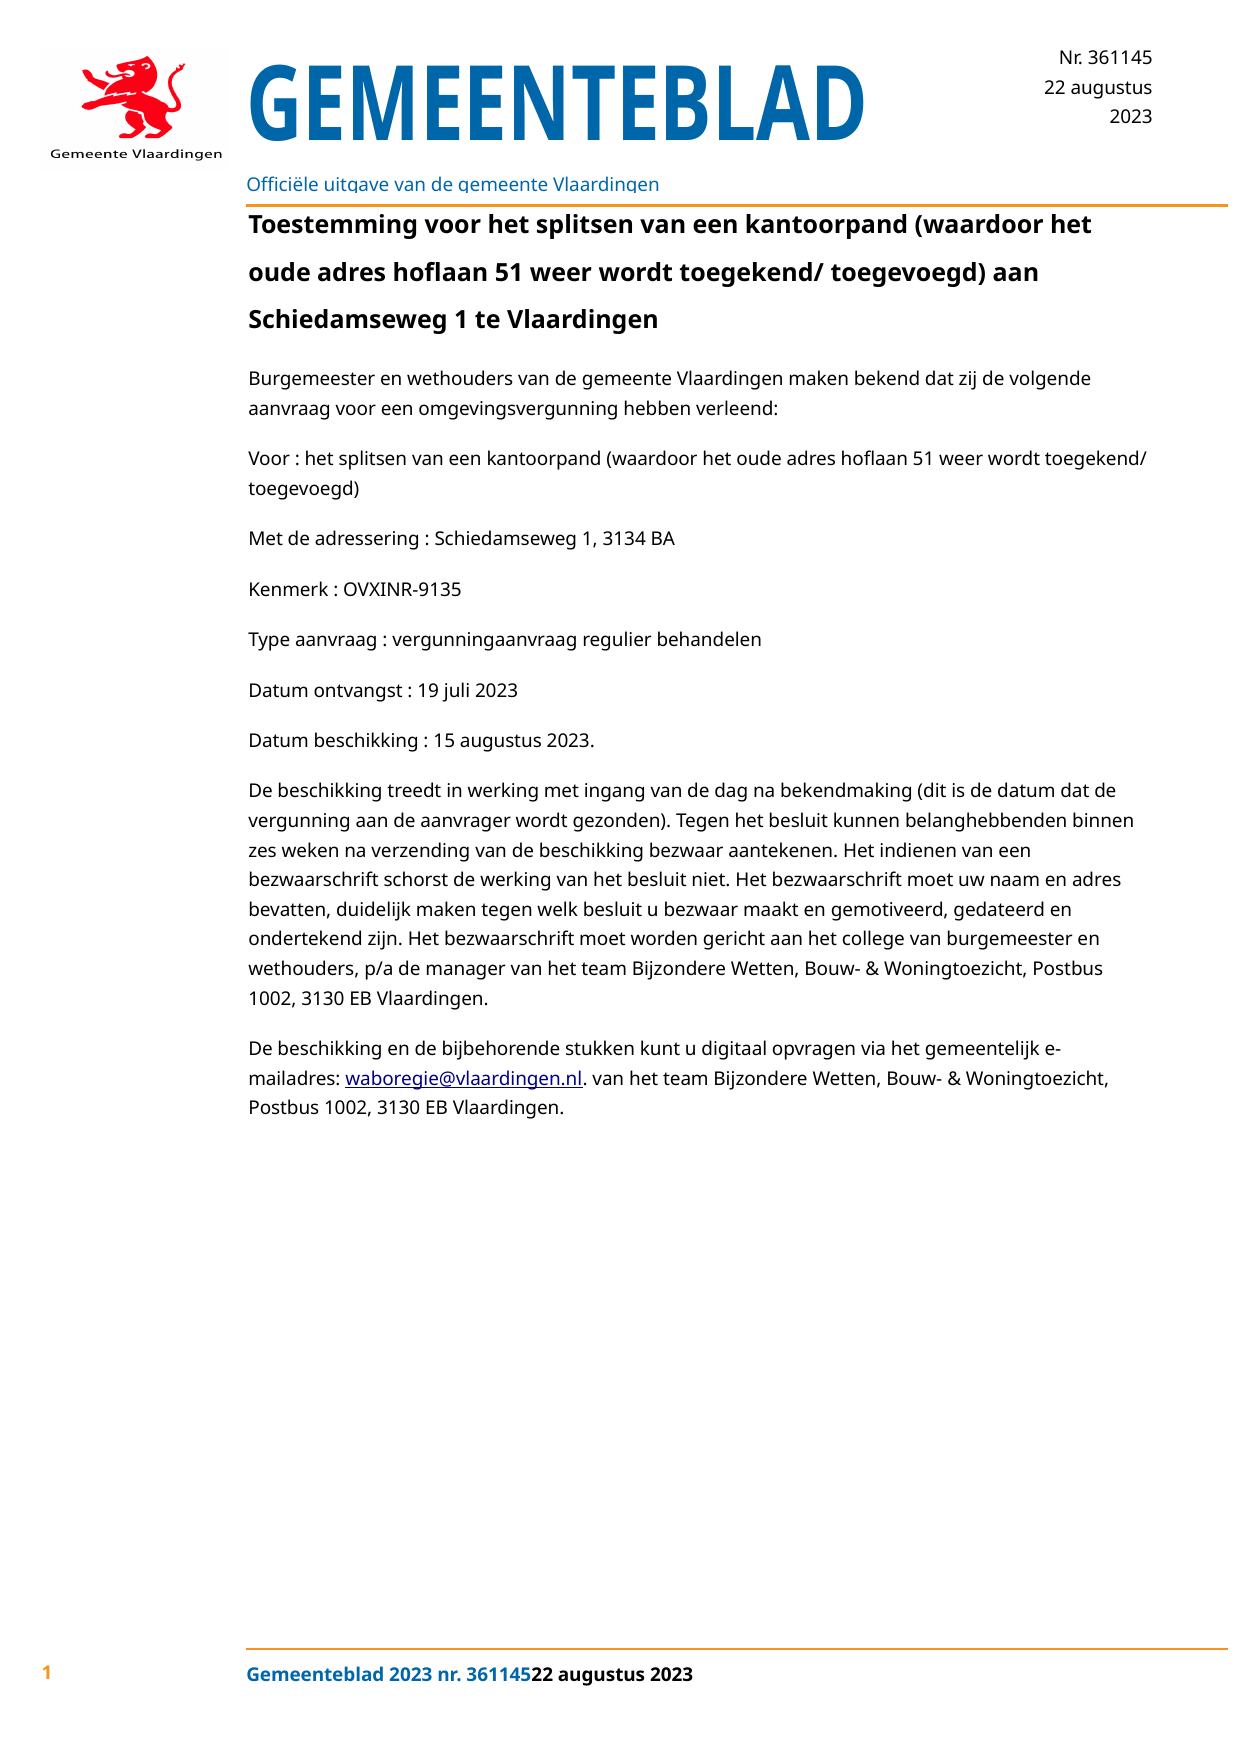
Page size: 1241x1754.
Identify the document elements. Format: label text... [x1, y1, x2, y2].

text Datum ontvangst : 19 juli 2023 [248, 677, 1152, 702]
text De beschikking en de bijbehorende stukken kunt u digitaal opvragen via het gemeentelijk e-mailadres: waboregie@vlaardingen.nl. van het team Bijzondere Wetten, Bouw- & Woningtoezicht, Postbus 1002, 3130 EB Vlaardingen. [248, 1035, 1152, 1120]
text Toestemming voor het splitsen van een kantoorpand (waardoor het oude adres hoflaan 51 weer wordt toegekend/ toegevoegd) aan Schiedamseweg 1 te Vlaardingen [248, 207, 1152, 336]
text Voor : het splitsen van een kantoorpand (waardoor het oude adres hoflaan 51 weer wordt toegekend/ toegevoegd) [248, 446, 1152, 501]
text Type aanvraag : vergunningaanvraag regulier behandelen [248, 626, 1152, 652]
text De beschikking treedt in werking met ingang van de dag na bekendmaking (dit is de datum dat de vergunning aan de aanvrager wordt gezonden). Tegen het besluit kunnen belanghebbenden binnen zes weken na verzending van de beschikking bezwaar aantekenen. Het indienen van een bezwaarschrift schorst de werking van het besluit niet. Het bezwaarschrift moet uw naam en adres bevatten, duidelijk maken tegen welk besluit u bezwaar maakt en gemotiveerd, gedateerd en ondertekend zijn. Het bezwaarschrift moet worden gericht aan het college van burgemeester en wethouders, p/a de manager van het team Bijzondere Wetten, Bouw- & Woningtoezicht, Postbus 1002, 3130 EB Vlaardingen. [248, 778, 1152, 1010]
text Met de adressering : Schiedamseweg 1, 3134 BA [248, 526, 1152, 551]
picture [41, 47, 231, 172]
text Burgemeester en wethouders van de gemeente Vlaardingen maken bekend dat zij de volgende aanvraag voor een omgevingsvergunning hebben verleend: [248, 366, 1152, 421]
text Kenmerk : OVXINR-9135 [248, 576, 1152, 602]
text Datum beschikking : 15 augustus 2023. [248, 727, 1152, 753]
